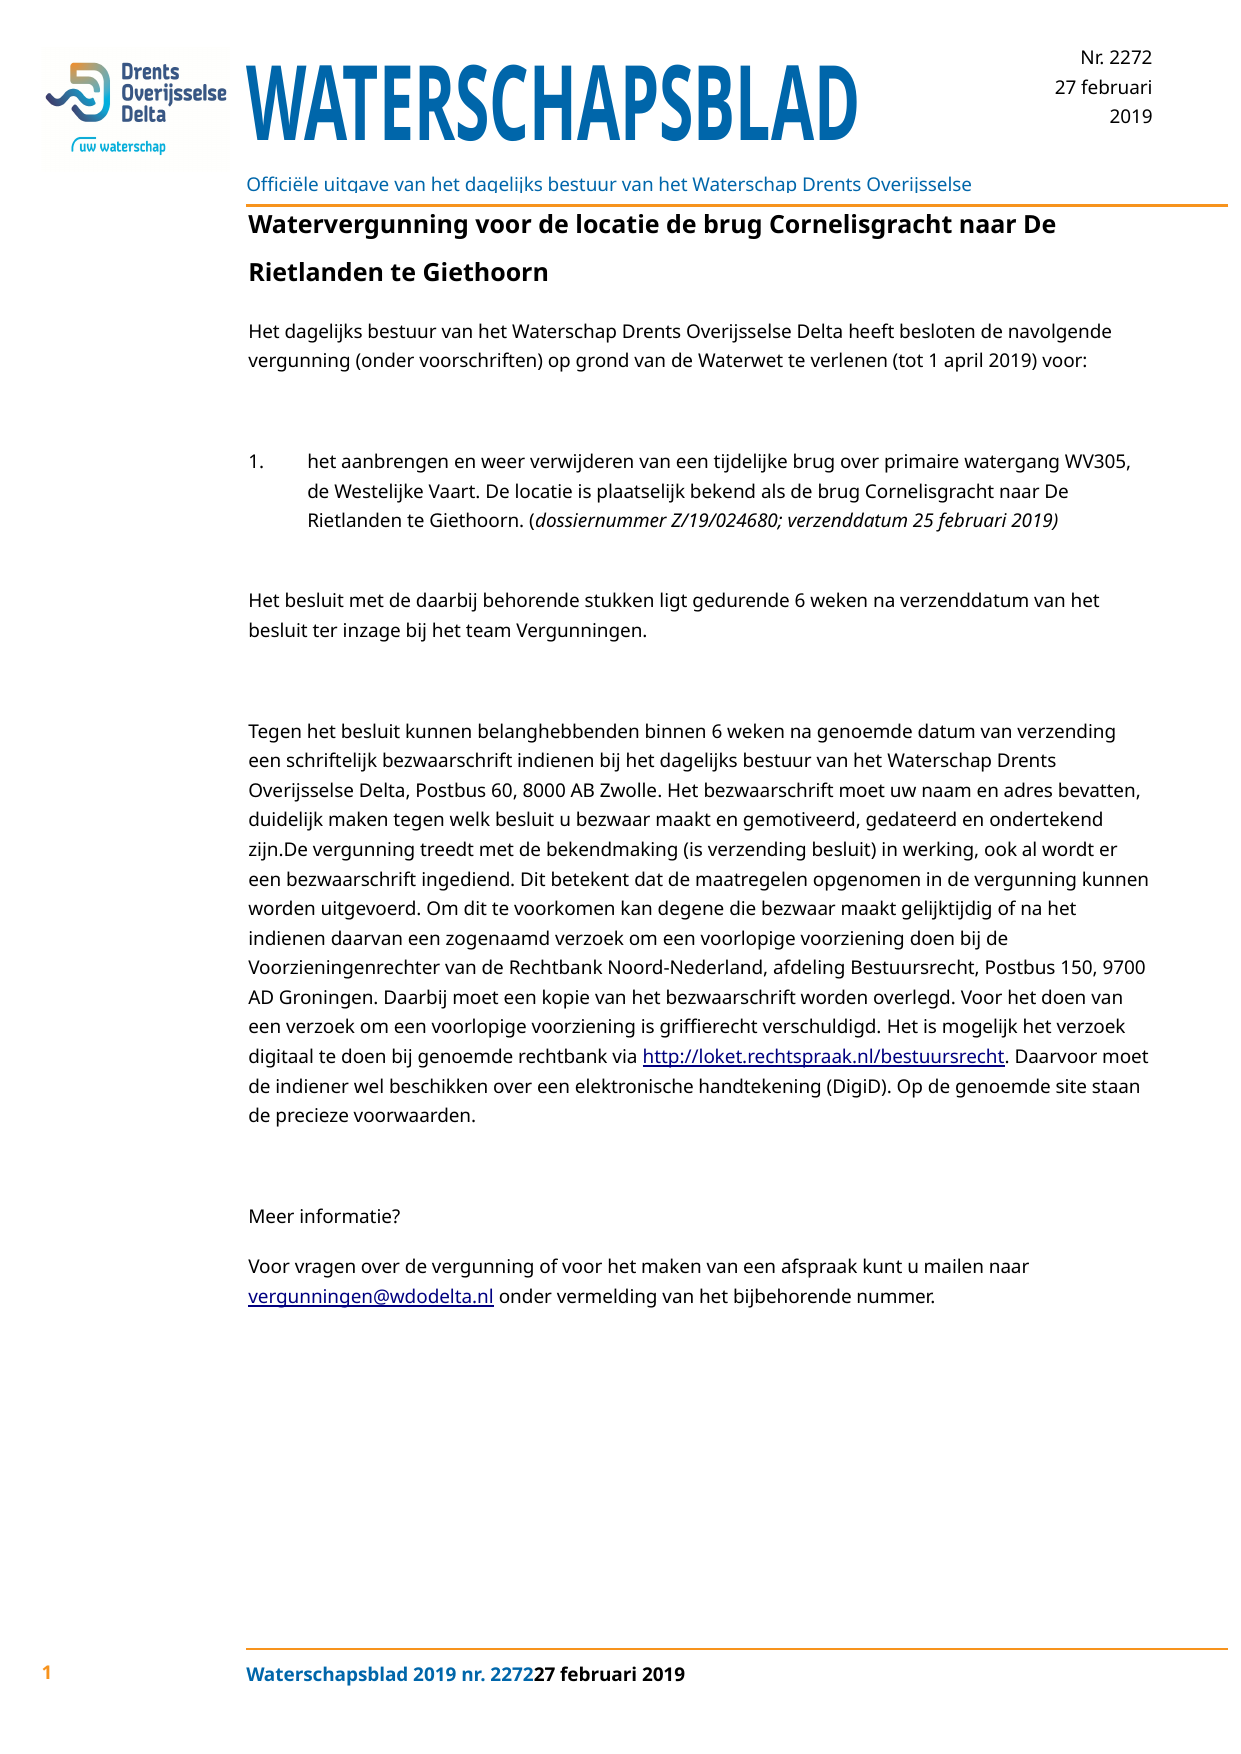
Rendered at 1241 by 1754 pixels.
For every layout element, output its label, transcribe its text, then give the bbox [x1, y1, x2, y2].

text Meer informatie? [248, 1203, 1152, 1229]
text Tegen het besluit kunnen belanghebbenden binnen 6 weken na genoemde datum van verzending een schriftelijk bezwaarschrift indienen bij het dagelijks bestuur van het Waterschap Drents Overijsselse Delta, Postbus 60, 8000 AB Zwolle. Het bezwaarschrift moet uw naam en adres bevatten, duidelijk maken tegen welk besluit u bezwaar maakt en gemotiveerd, gedateerd en ondertekend zijn.De vergunning treedt met de bekendmaking (is verzending besluit) in werking, ook al wordt er een bezwaarschrift ingediend. Dit betekent dat de maatregelen opgenomen in de vergunning kunnen worden uitgevoerd. Om dit te voorkomen kan degene die bezwaar maakt gelijktijdig of na het indienen daarvan een zogenaamd verzoek om een voorlopige voorziening doen bij de Voorzieningenrechter van de Rechtbank Noord-Nederland, afdeling Bestuursrecht, Postbus 150, 9700 AD Groningen. Daarbij moet een kopie van het bezwaarschrift worden overlegd. Voor het doen van een verzoek om een voorlopige voorziening is griffierecht verschuldigd. Het is mogelijk het verzoek digitaal te doen bij genoemde rechtbank via http://loket.rechtspraak.nl/bestuursrecht. Daarvoor moet de indiener wel beschikken over een elektronische handtekening (DigiD). Op de genoemde site staan de precieze voorwaarden. [248, 718, 1152, 1128]
text Watervergunning voor de locatie de brug Cornelisgracht naar De Rietlanden te Giethoorn [248, 207, 1152, 288]
text Voor vragen over de vergunning of voor het maken van een afspraak kunt u mailen naar vergunningen@wdodelta.nl onder vermelding van het bijbehorende nummer. [248, 1254, 1152, 1309]
text Het besluit met de daarbij behorende stukken ligt gedurende 6 weken na verzenddatum van het besluit ter inzage bij het team Vergunningen. [248, 587, 1152, 643]
text Het dagelijks bestuur van het Waterschap Drents Overijsselse Delta heeft besloten de navolgende vergunning (onder voorschriften) op grond van de Waterwet te verlenen (tot 1 april 2019) voor: [248, 318, 1152, 373]
list het aanbrengen en weer verwijderen van een tijdelijke brug over primaire watergang WV305, de Westelijke Vaart. De locatie is plaatselijk bekend als de brug Cornelisgracht naar De Rietlanden te Giethoorn. (dossiernummer Z/19/024680; verzenddatum 25 februari 2019) [248, 448, 1152, 533]
picture [41, 47, 231, 172]
